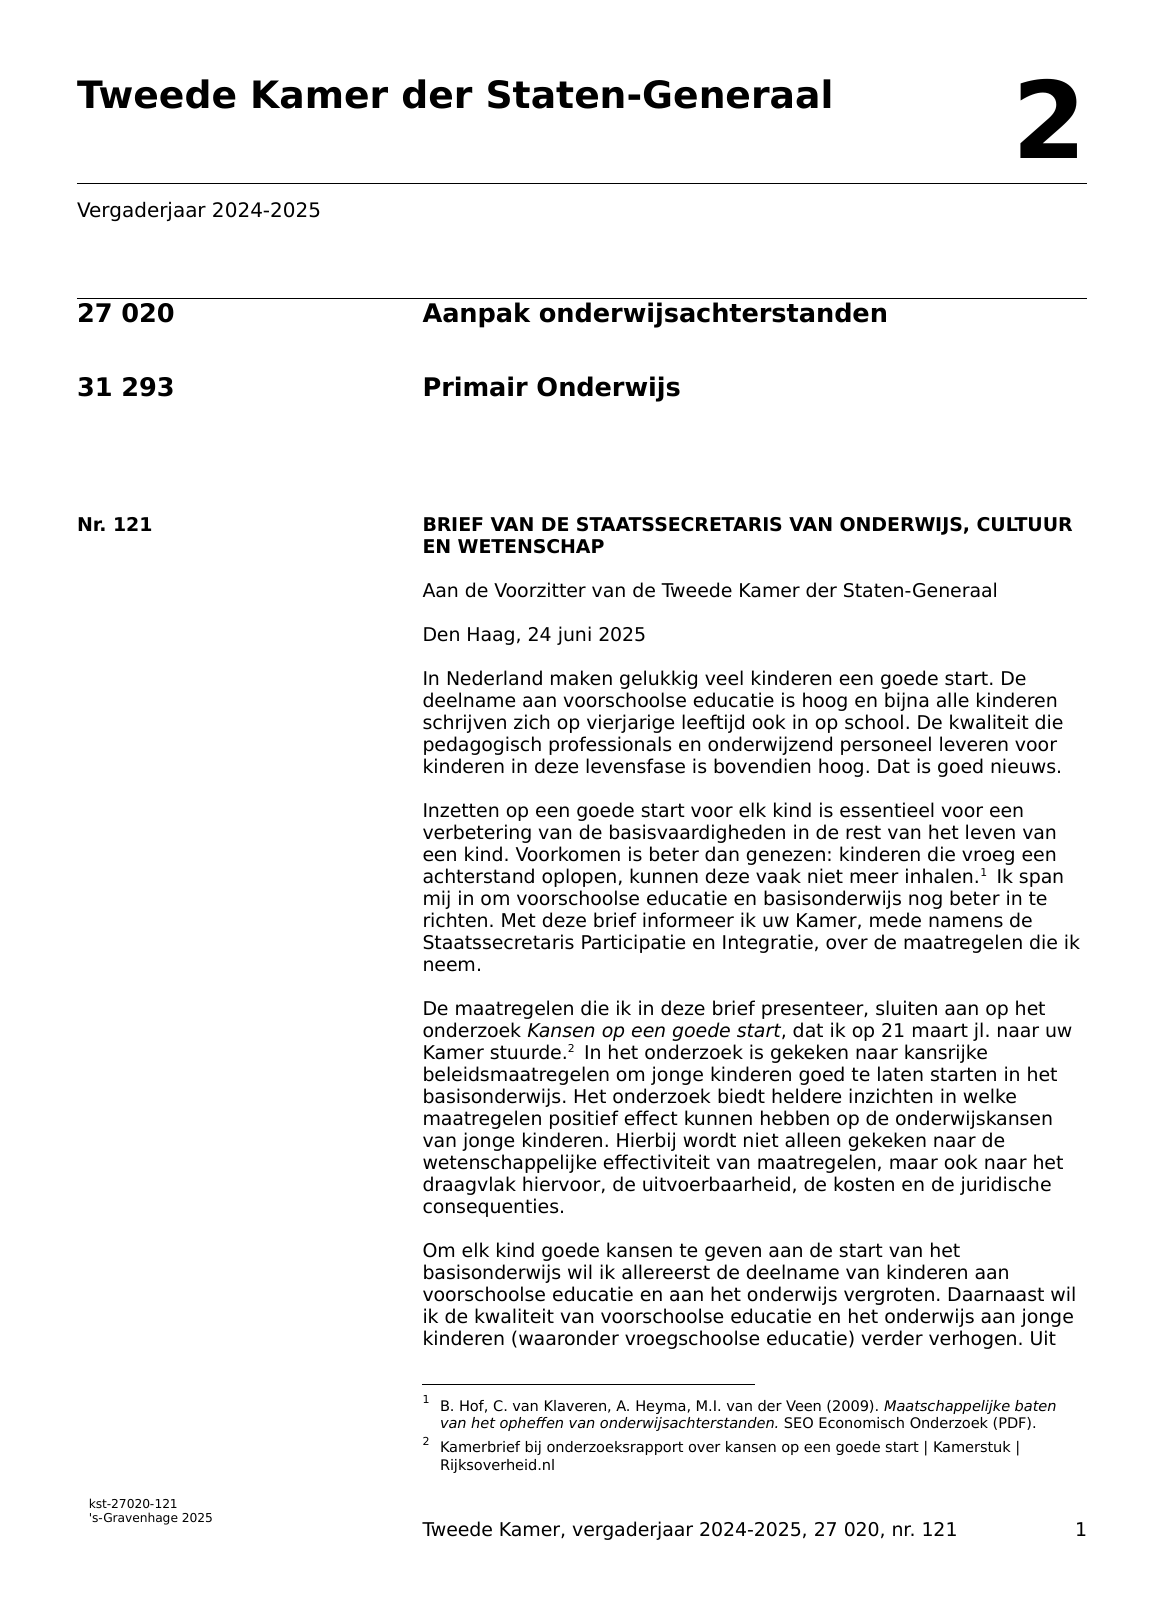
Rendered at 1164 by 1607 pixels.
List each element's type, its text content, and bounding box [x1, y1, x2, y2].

text Om elk kind goede kansen te geven aan de start van het basisonderwijs wil ik allereerst de deelname van kinderen aan voorschoolse educatie en aan het onderwijs vergroten. Daarnaast wil ik de kwaliteit van voorschoolse educatie en het onderwijs aan jonge kinderen (waaronder vroegschoolse educatie) verder verhogen. Uit [422, 1240, 1087, 1350]
text De maatregelen die ik in deze brief presenteer, sluiten aan op het onderzoek Kansen op een goede start, dat ik op 21 maart jl. naar uw Kamer stuurde. In het onderzoek is gekeken naar kansrijke beleidsmaatregelen om jonge kinderen goed te laten starten in het basisonderwijs. Het onderzoek biedt heldere inzichten in welke maatregelen positief effect kunnen hebben op de onderwijskansen van jonge kinderen. Hierbij wordt niet alleen gekeken naar de wetenschappelijke effectiviteit van maatregelen, maar ook naar het draagvlak hiervoor, de uitvoerbaarheid, de kosten en de juridische consequenties. [422, 998, 1087, 1218]
table_cell Vergaderjaar 2024-2025 [77, 184, 1087, 298]
table_header 2 [886, 59, 1087, 183]
text B. Hof, C. van Klaveren, A. Heyma, M.I. van der Veen (2009). Maatschappelijke baten van het opheffen van onderwijsachterstanden. SEO Economisch Onderzoek (PDF). [422, 1393, 1087, 1432]
text kst-27020-121 [88, 1497, 323, 1511]
text Aan de Voorzitter van de Tweede Kamer der Staten-Generaal [422, 580, 1087, 602]
text Kamerbrief bij onderzoeksrapport over kansen op een goede start | Kamerstuk | Rijksoverheid.nl [422, 1435, 1087, 1474]
text Den Haag, 24 juni 2025 [422, 624, 1087, 646]
subtitle Nr. 121 BRIEF VAN DE STAATSSECRETARIS VAN ONDERWIJS, CULTUUR EN WETENSCHAP [77, 514, 1087, 558]
subtitle 31 293 Primair Onderwijs [77, 373, 1087, 403]
text In Nederland maken gelukkig veel kinderen een goede start. De deelname aan voorschoolse educatie is hoog en bijna alle kinderen schrijven zich op vierjarige leeftijd ook in op school. De kwaliteit die pedagogisch professionals en onderwijzend personeel leveren voor kinderen in deze levensfase is bovendien hoog. Dat is goed nieuws. [422, 668, 1087, 778]
text 's-Gravenhage 2025 [88, 1511, 323, 1525]
subtitle 27 020 Aanpak onderwijsachterstanden [77, 299, 1087, 329]
text Inzetten op een goede start voor elk kind is essentieel voor een verbetering van de basisvaardigheden in de rest van het leven van een kind. Voorkomen is beter dan genezen: kinderen die vroeg een achterstand oplopen, kunnen deze vaak niet meer inhalen. Ik span mij in om voorschoolse educatie en basisonderwijs nog beter in te richten. Met deze brief informeer ik uw Kamer, mede namens de Staatssecretaris Participatie en Integratie, over de maatregelen die ik neem. [422, 800, 1087, 976]
table_header Tweede Kamer der Staten-Generaal [77, 59, 886, 183]
